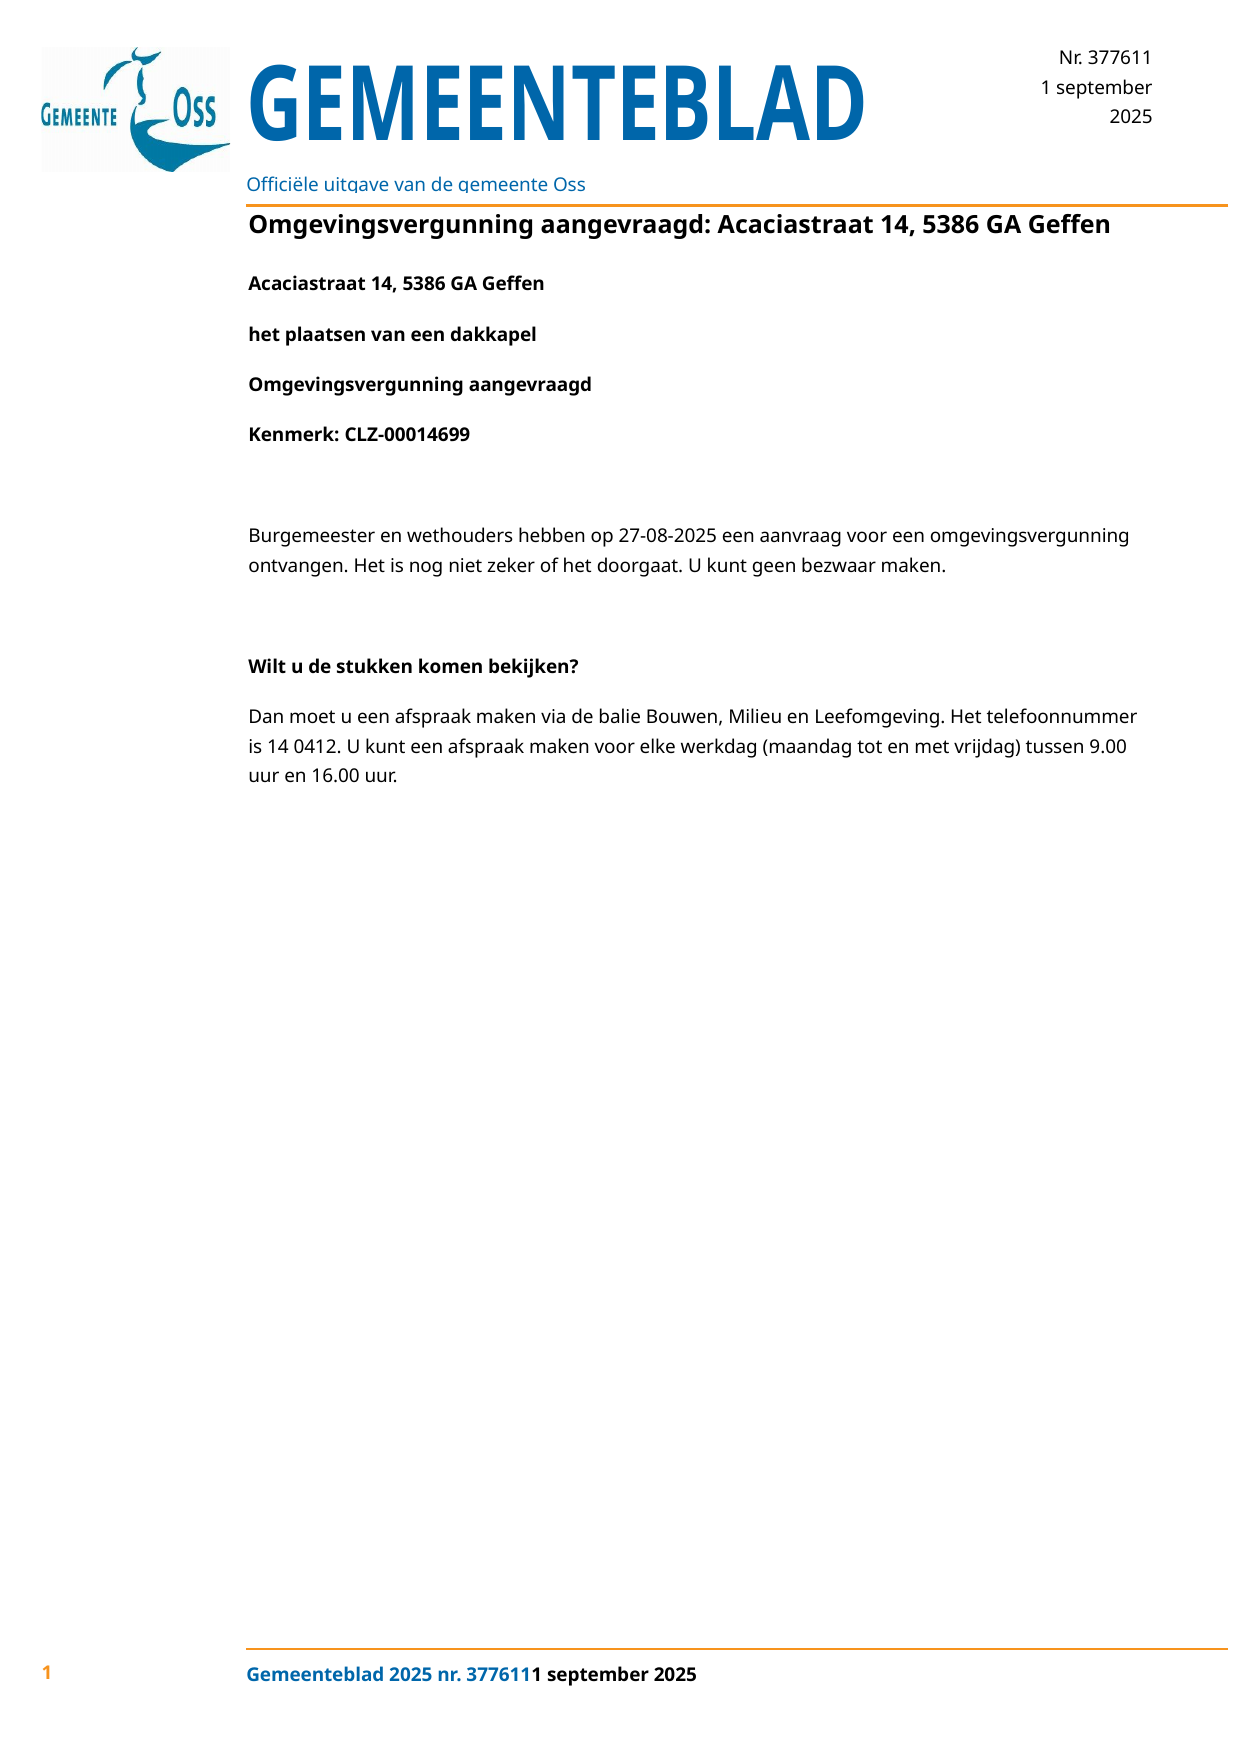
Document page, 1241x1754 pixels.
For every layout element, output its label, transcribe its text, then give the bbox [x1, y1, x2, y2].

text Acaciastraat 14, 5386 GA Geffen [248, 270, 1152, 296]
text Wilt u de stukken komen bekijken? [248, 653, 1152, 678]
text Burgemeester en wethouders hebben op 27-08-2025 een aanvraag voor een omgevingsvergunning ontvangen. Het is nog niet zeker of het doorgaat. U kunt geen bezwaar maken. [248, 522, 1152, 578]
text Omgevingsvergunning aangevraagd [248, 371, 1152, 397]
text Omgevingsvergunning aangevraagd: Acaciastraat 14, 5386 GA Geffen [248, 207, 1152, 241]
text het plaatsen van een dakkapel [248, 321, 1152, 346]
text Kenmerk: CLZ-00014699 [248, 422, 1152, 447]
picture [41, 47, 231, 172]
text Dan moet u een afspraak maken via de balie Bouwen, Milieu en Leefomgeving. Het telefoonnummer is 14 0412. U kunt een afspraak maken voor elke werkdag (maandag tot en met vrijdag) tussen 9.00 uur en 16.00 uur. [248, 703, 1152, 788]
